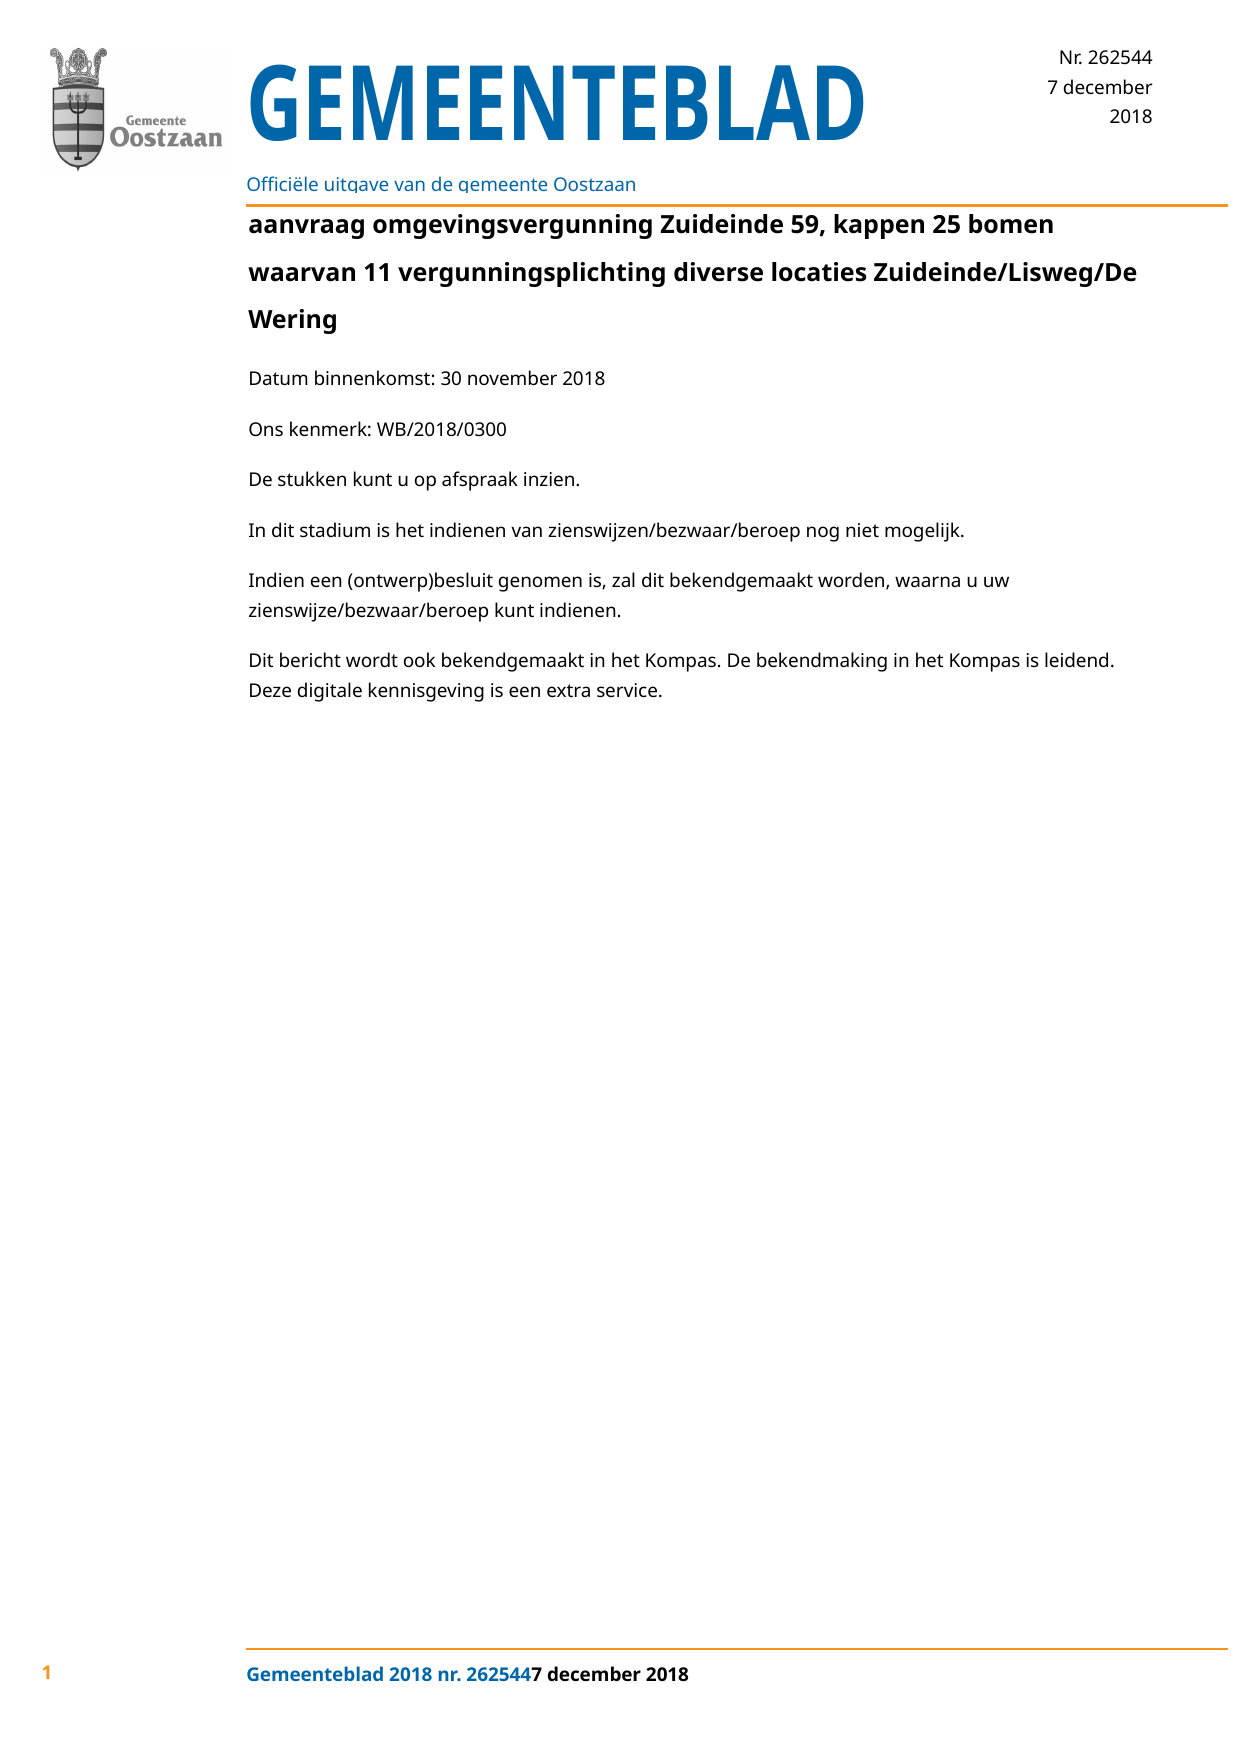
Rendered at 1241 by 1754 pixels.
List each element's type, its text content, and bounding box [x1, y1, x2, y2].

text De stukken kunt u op afspraak inzien. [248, 466, 1152, 492]
text Ons kenmerk: WB/2018/0300 [248, 416, 1152, 442]
text Datum binnenkomst: 30 november 2018 [248, 366, 1152, 391]
text Indien een (ontwerp)besluit genomen is, zal dit bekendgemaakt worden, waarna u uw zienswijze/bezwaar/beroep kunt indienen. [248, 567, 1152, 622]
picture [41, 47, 231, 172]
text Dit bericht wordt ook bekendgemaakt in het Kompas. De bekendmaking in het Kompas is leidend. Deze digitale kennisgeving is een extra service. [248, 647, 1152, 702]
text aanvraag omgevingsvergunning Zuideinde 59, kappen 25 bomen waarvan 11 vergunningsplichting diverse locaties Zuideinde/Lisweg/De Wering [248, 207, 1152, 336]
text In dit stadium is het indienen van zienswijzen/bezwaar/beroep nog niet mogelijk. [248, 517, 1152, 542]
